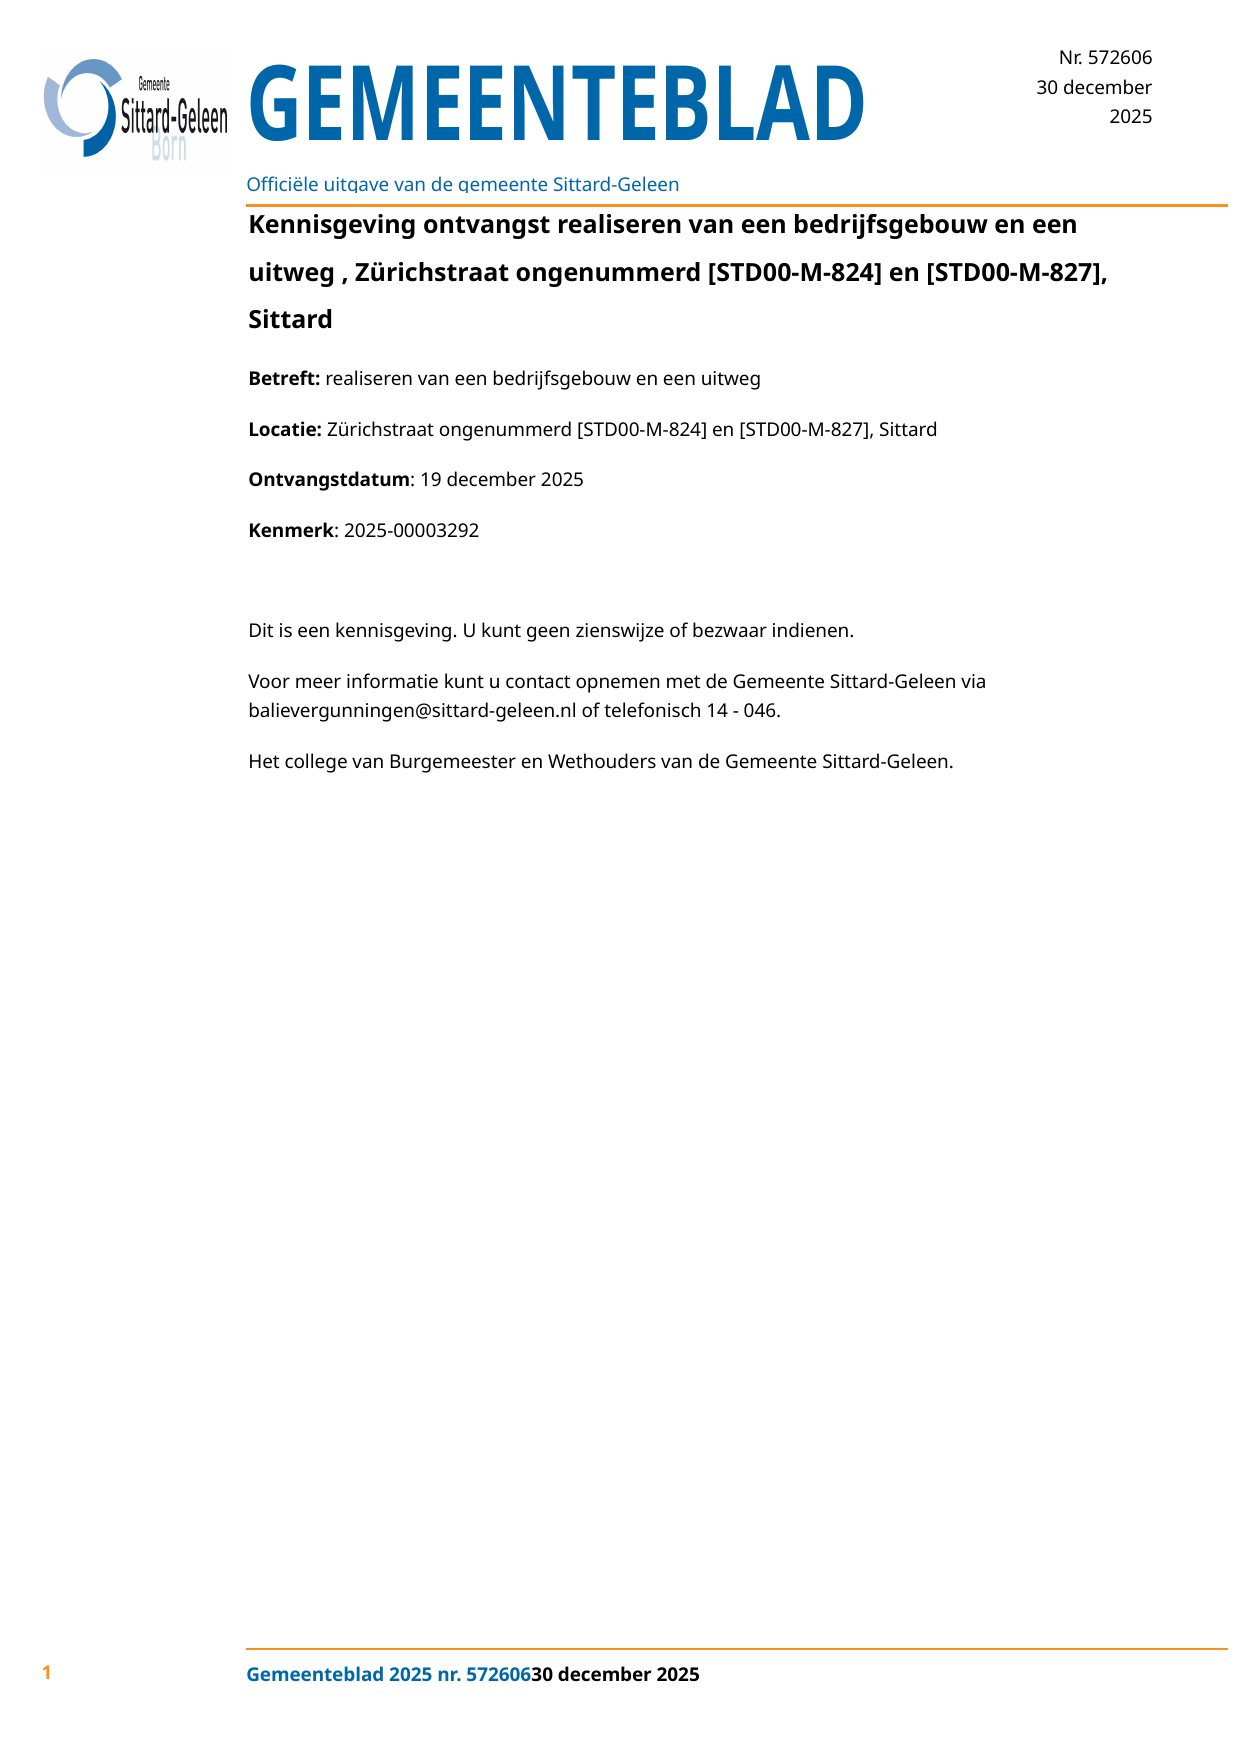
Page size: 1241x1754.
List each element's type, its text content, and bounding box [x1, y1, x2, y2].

text Betreft: realiseren van een bedrijfsgebouw en een uitweg [248, 366, 1152, 391]
text Het college van Burgemeester en Wethouders van de Gemeente Sittard-Geleen. [248, 748, 1152, 774]
text Voor meer informatie kunt u contact opnemen met de Gemeente Sittard-Geleen via balievergunningen@sittard-geleen.nl of telefonisch 14 - 046. [248, 668, 1152, 723]
picture [41, 47, 231, 172]
text Locatie: Zürichstraat ongenummerd [STD00-M-824] en [STD00-M-827], Sittard [248, 416, 1152, 442]
text Ontvangstdatum: 19 december 2025 [248, 466, 1152, 492]
text Kenmerk: 2025-00003292 [248, 517, 1152, 542]
text Kennisgeving ontvangst realiseren van een bedrijfsgebouw en een uitweg , Zürichstraat ongenummerd [STD00-M-824] en [STD00-M-827], Sittard [248, 207, 1152, 336]
text Dit is een kennisgeving. U kunt geen zienswijze of bezwaar indienen. [248, 618, 1152, 643]
